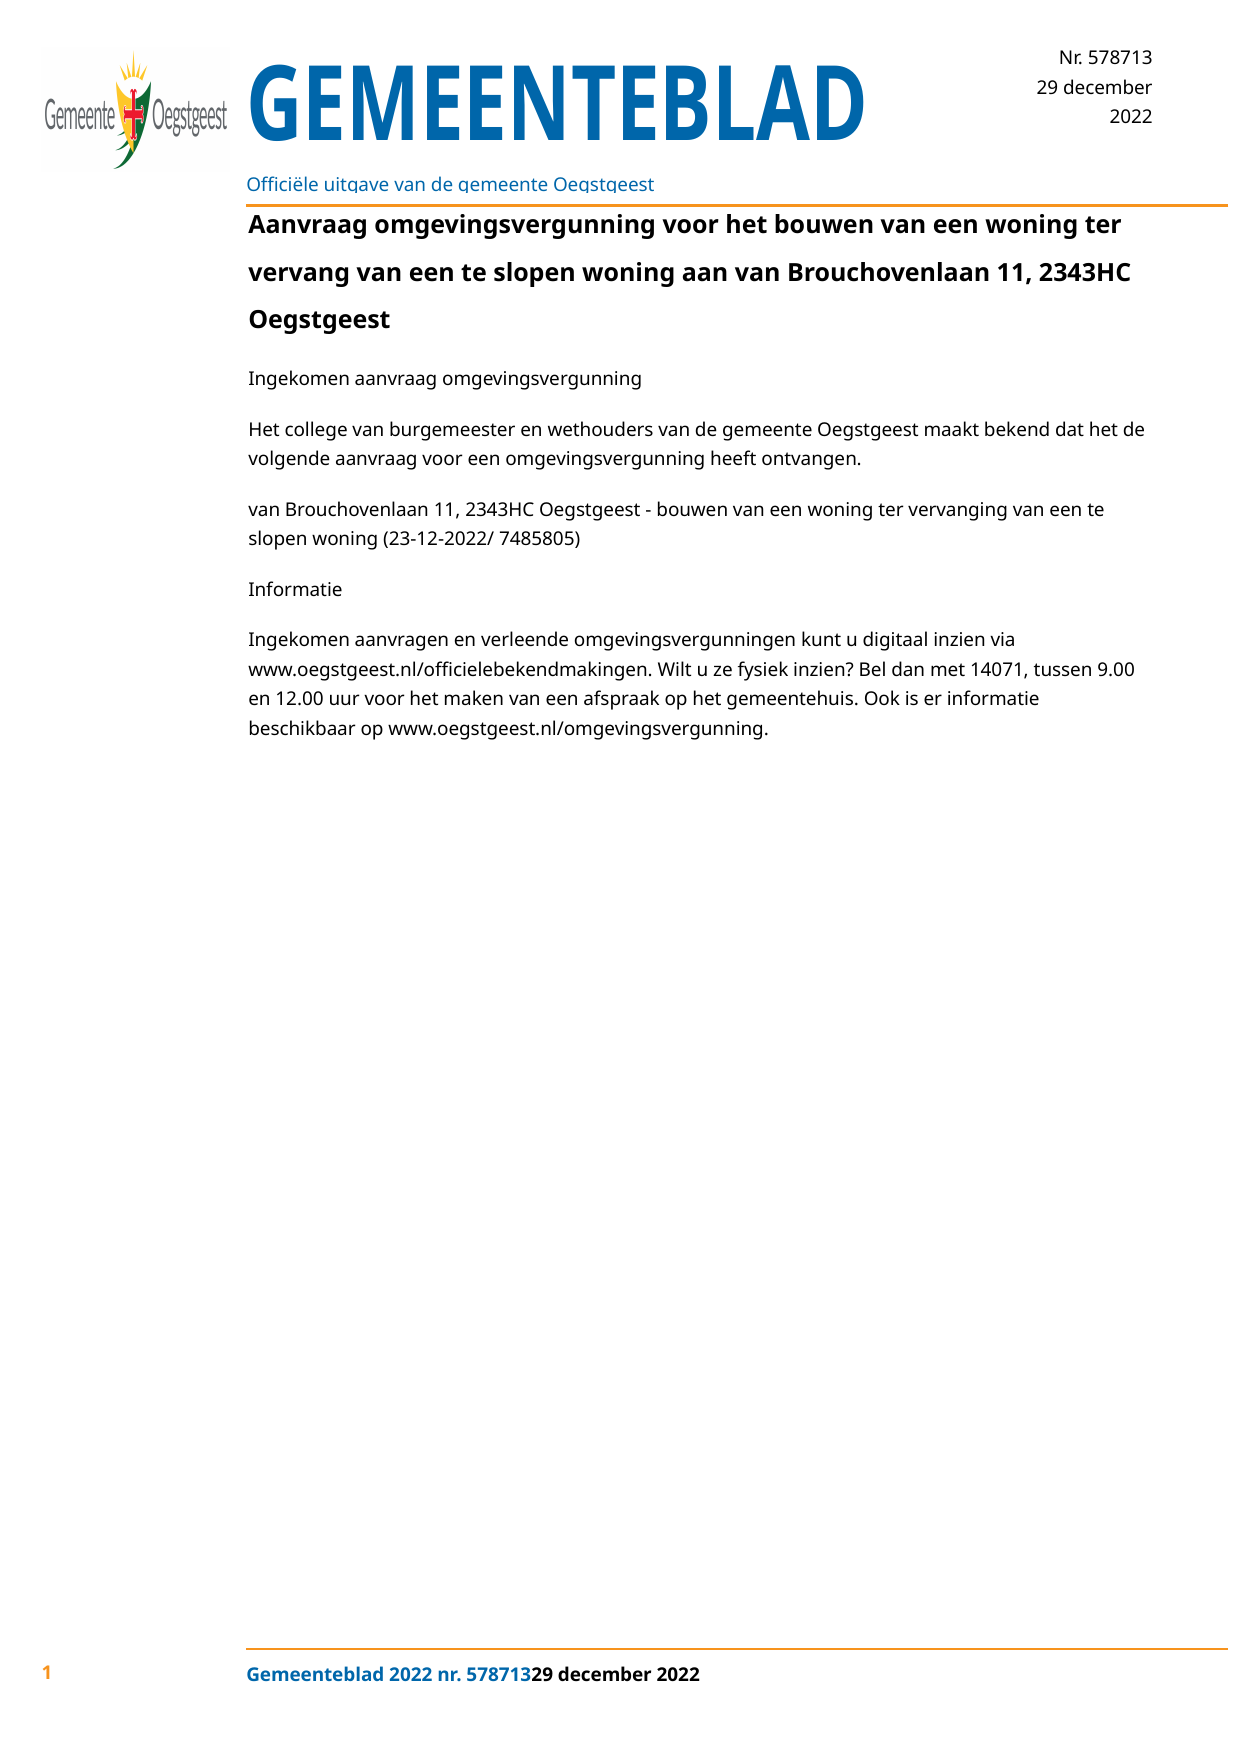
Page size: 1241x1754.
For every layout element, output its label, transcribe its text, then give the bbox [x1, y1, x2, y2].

picture [41, 47, 231, 172]
text Informatie [248, 576, 1152, 602]
text van Brouchovenlaan 11, 2343HC Oegstgeest - bouwen van een woning ter vervanging van een te slopen woning (23-12-2022/ 7485805) [248, 496, 1152, 551]
text Ingekomen aanvraag omgevingsvergunning [248, 366, 1152, 391]
text Ingekomen aanvragen en verleende omgevingsvergunningen kunt u digitaal inzien via www.oegstgeest.nl/officielebekendmakingen. Wilt u ze fysiek inzien? Bel dan met 14071, tussen 9.00 en 12.00 uur voor het maken van een afspraak op het gemeentehuis. Ook is er informatie beschikbaar op www.oegstgeest.nl/omgevingsvergunning. [248, 626, 1152, 741]
text Het college van burgemeester en wethouders van de gemeente Oegstgeest maakt bekend dat het de volgende aanvraag voor een omgevingsvergunning heeft ontvangen. [248, 416, 1152, 471]
text Aanvraag omgevingsvergunning voor het bouwen van een woning ter vervang van een te slopen woning aan van Brouchovenlaan 11, 2343HC Oegstgeest [248, 207, 1152, 336]
